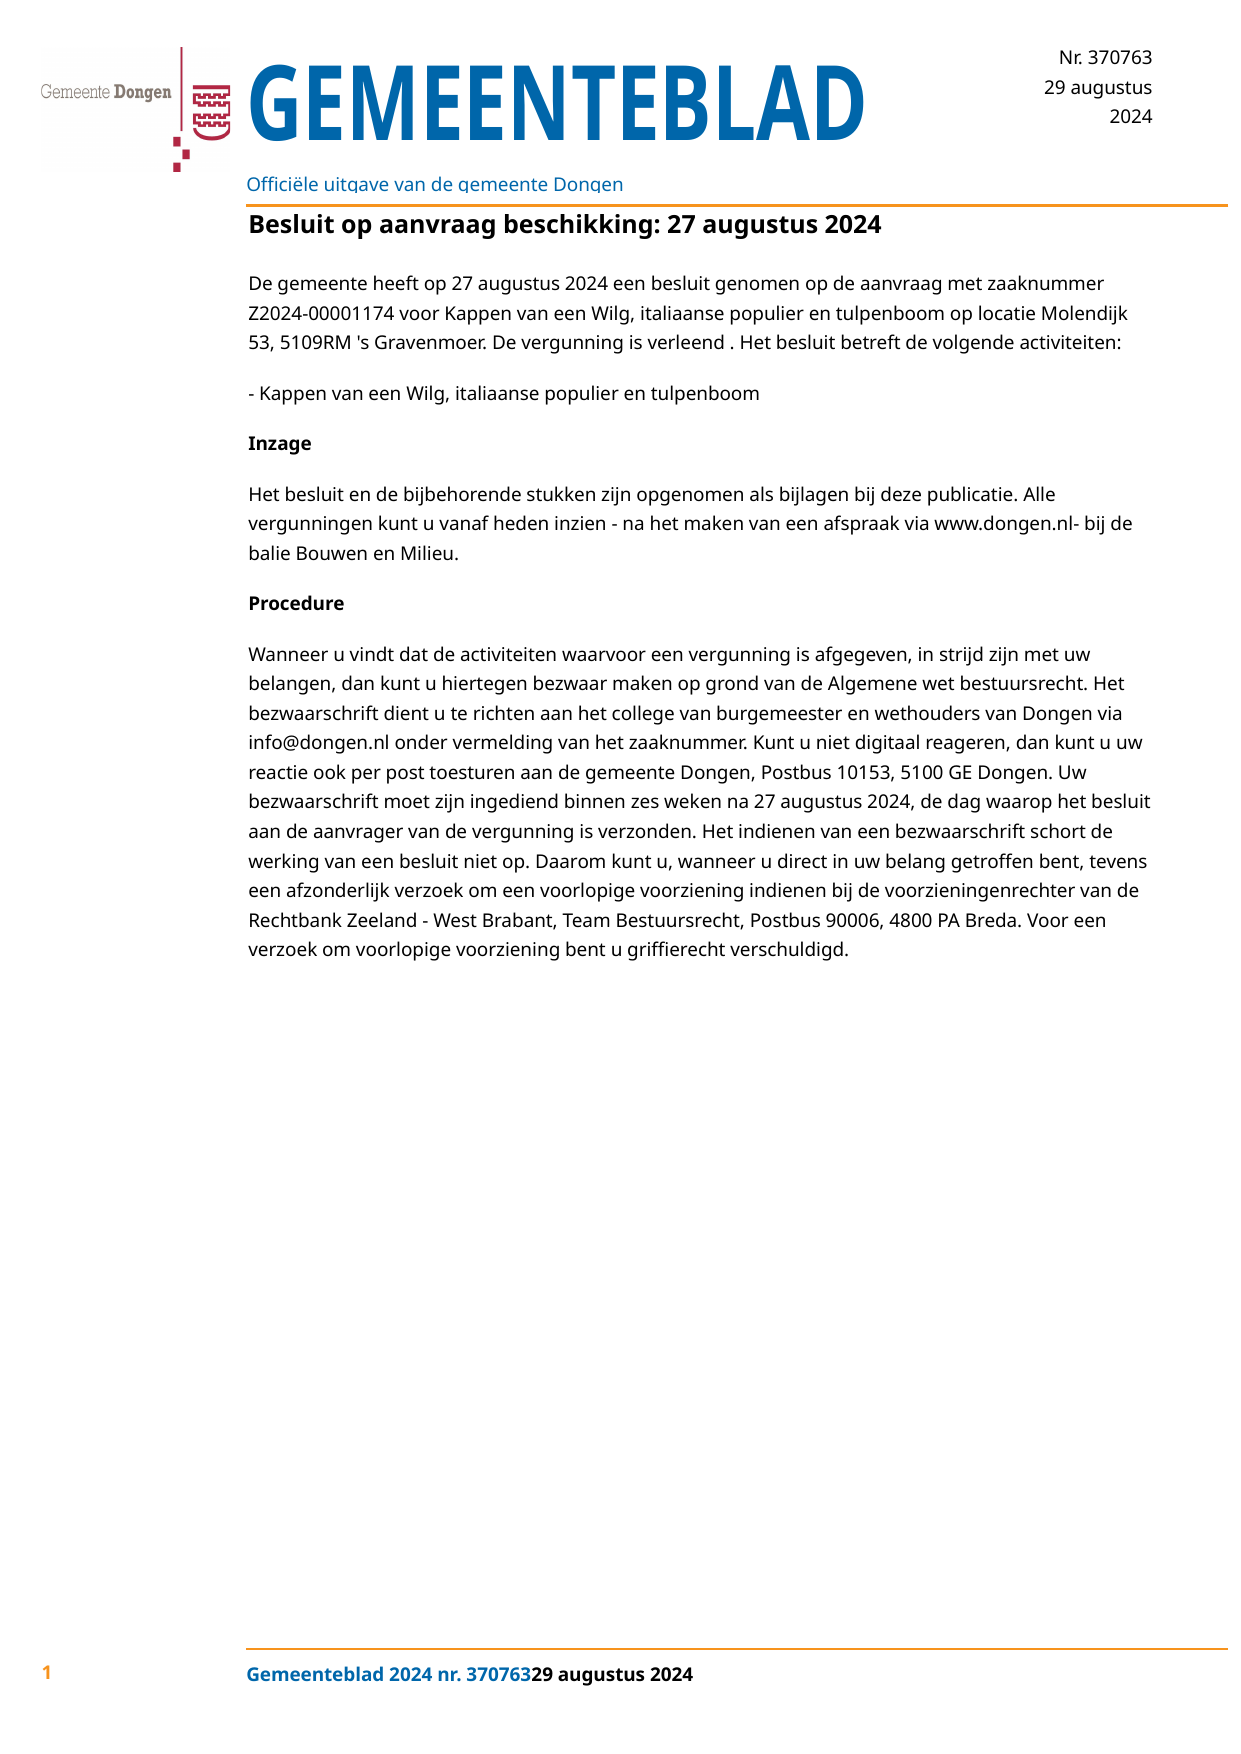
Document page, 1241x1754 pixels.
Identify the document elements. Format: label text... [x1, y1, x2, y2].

text Wanneer u vindt dat de activiteiten waarvoor een vergunning is afgegeven, in strijd zijn met uw belangen, dan kunt u hiertegen bezwaar maken op grond van de Algemene wet bestuursrecht. Het bezwaarschrift dient u te richten aan het college van burgemeester en wethouders van Dongen via info@dongen.nl onder vermelding van het zaaknummer. Kunt u niet digitaal reageren, dan kunt u uw reactie ook per post toesturen aan de gemeente Dongen, Postbus 10153, 5100 GE Dongen. Uw bezwaarschrift moet zijn ingediend binnen zes weken na 27 augustus 2024, de dag waarop het besluit aan de aanvrager van de vergunning is verzonden. Het indienen van een bezwaarschrift schort de werking van een besluit niet op. Daarom kunt u, wanneer u direct in uw belang getroffen bent, tevens een afzonderlijk verzoek om een voorlopige voorziening indienen bij de voorzieningenrechter van de Rechtbank Zeeland - West Brabant, Team Bestuursrecht, Postbus 90006, 4800 PA Breda. Voor een verzoek om voorlopige voorziening bent u griffierecht verschuldigd. [248, 641, 1152, 962]
text Inzage [248, 430, 1152, 456]
picture [41, 47, 231, 172]
text Besluit op aanvraag beschikking: 27 augustus 2024 [248, 207, 1152, 241]
text - Kappen van een Wilg, italiaanse populier en tulpenboom [248, 380, 1152, 406]
text Het besluit en de bijbehorende stukken zijn opgenomen als bijlagen bij deze publicatie. Alle vergunningen kunt u vanaf heden inzien - na het maken van een afspraak via www.dongen.nl- bij de balie Bouwen en Milieu. [248, 481, 1152, 566]
text Procedure [248, 590, 1152, 616]
text De gemeente heeft op 27 augustus 2024 een besluit genomen op de aanvraag met zaaknummer Z2024-00001174 voor Kappen van een Wilg, italiaanse populier en tulpenboom op locatie Molendijk 53, 5109RM 's Gravenmoer. De vergunning is verleend . Het besluit betreft de volgende activiteiten: [248, 270, 1152, 355]
